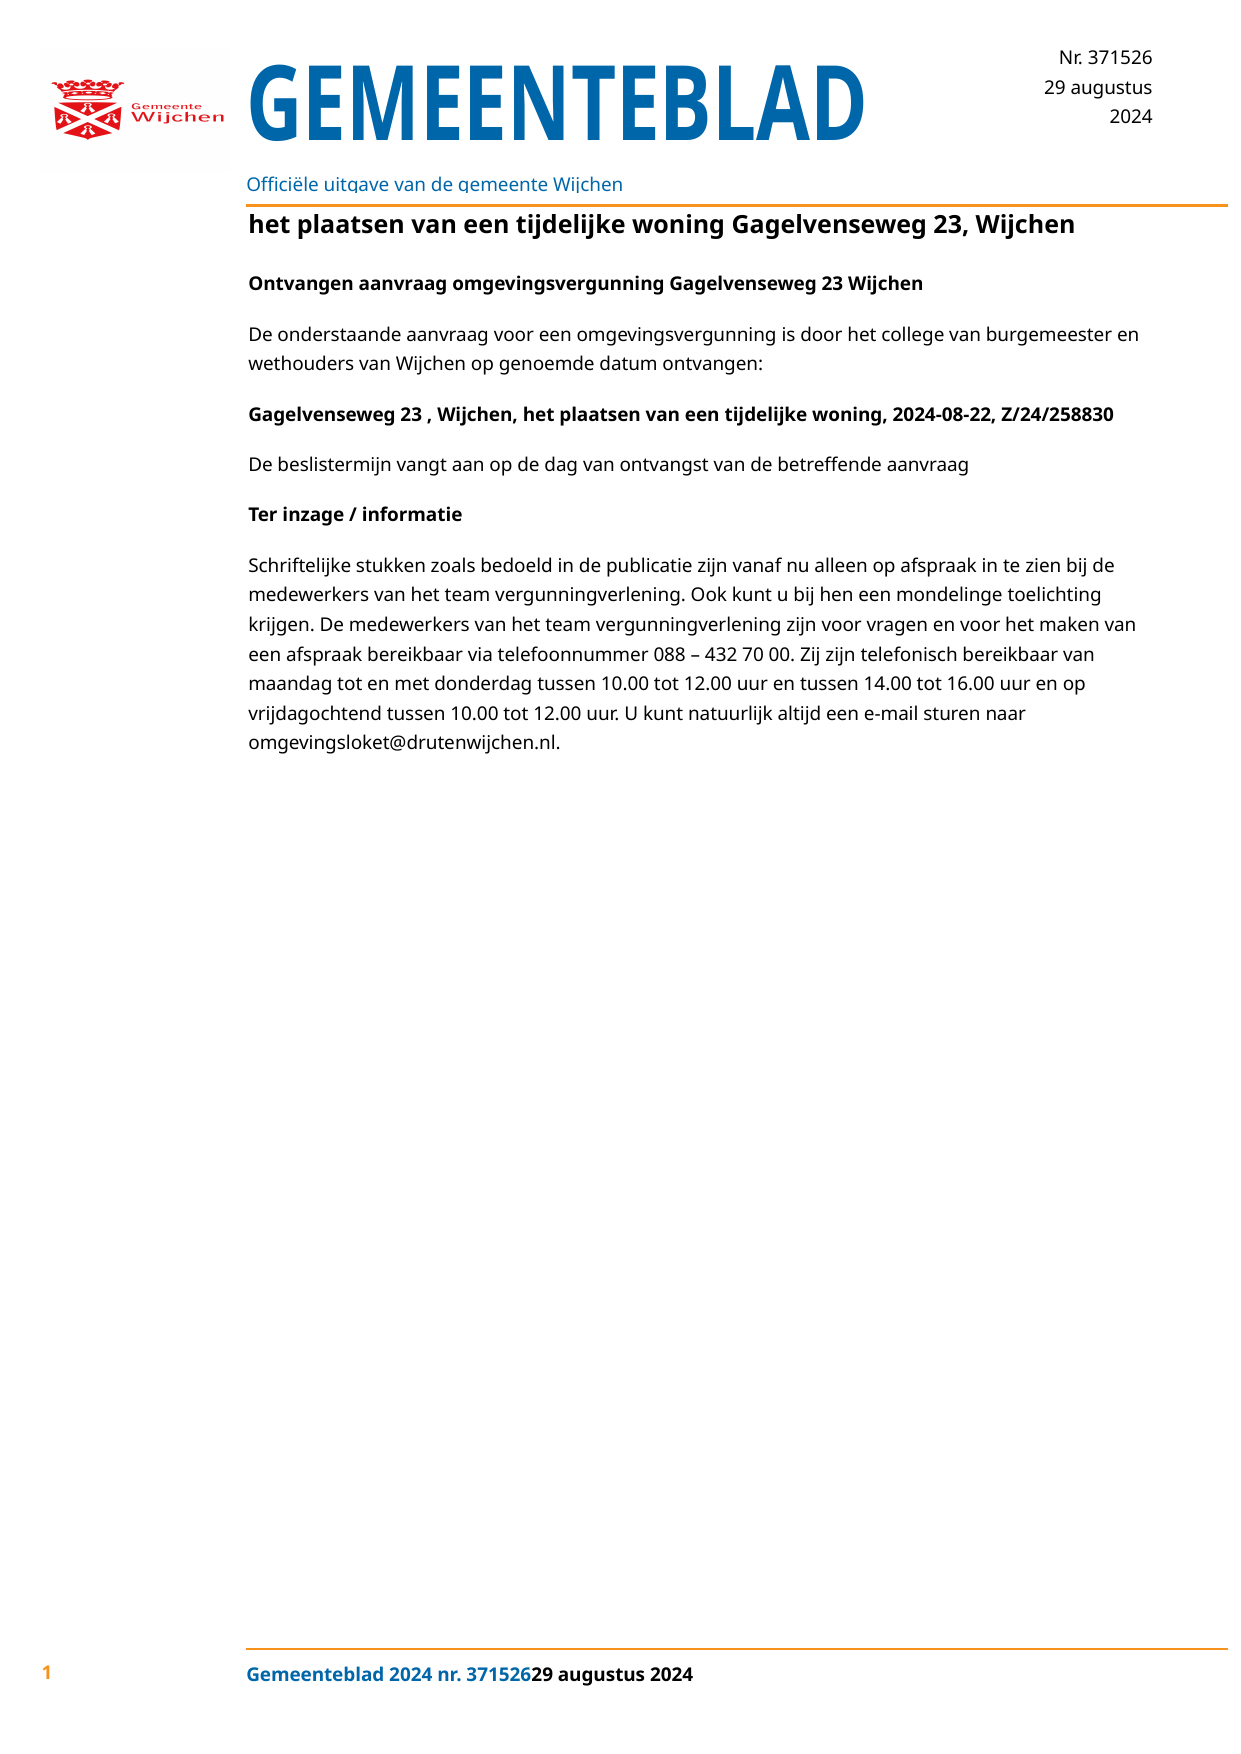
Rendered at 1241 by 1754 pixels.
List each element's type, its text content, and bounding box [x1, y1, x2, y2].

text De beslistermijn vangt aan op de dag van ontvangst van de betreffende aanvraag [248, 451, 1152, 477]
text Ontvangen aanvraag omgevingsvergunning Gagelvenseweg 23 Wijchen [248, 270, 1152, 296]
text Gagelvenseweg 23 , Wijchen, het plaatsen van een tijdelijke woning, 2024-08-22, Z/24/258830 [248, 401, 1152, 426]
text De onderstaande aanvraag voor een omgevingsvergunning is door het college van burgemeester en wethouders van Wijchen op genoemde datum ontvangen: [248, 321, 1152, 376]
text Schriftelijke stukken zoals bedoeld in de publicatie zijn vanaf nu alleen op afspraak in te zien bij de medewerkers van het team vergunningverlening. Ook kunt u bij hen een mondelinge toelichting krijgen. De medewerkers van het team vergunningverlening zijn voor vragen en voor het maken van een afspraak bereikbaar via telefoonnummer 088 – 432 70 00. Zij zijn telefonisch bereikbaar van maandag tot en met donderdag tussen 10.00 tot 12.00 uur en tussen 14.00 tot 16.00 uur en op vrijdagochtend tussen 10.00 tot 12.00 uur. U kunt natuurlijk altijd een e-mail sturen naar omgevingsloket@drutenwijchen.nl. [248, 552, 1152, 755]
text Ter inzage / informatie [248, 502, 1152, 527]
picture [41, 47, 231, 172]
text het plaatsen van een tijdelijke woning Gagelvenseweg 23, Wijchen [248, 207, 1152, 241]
